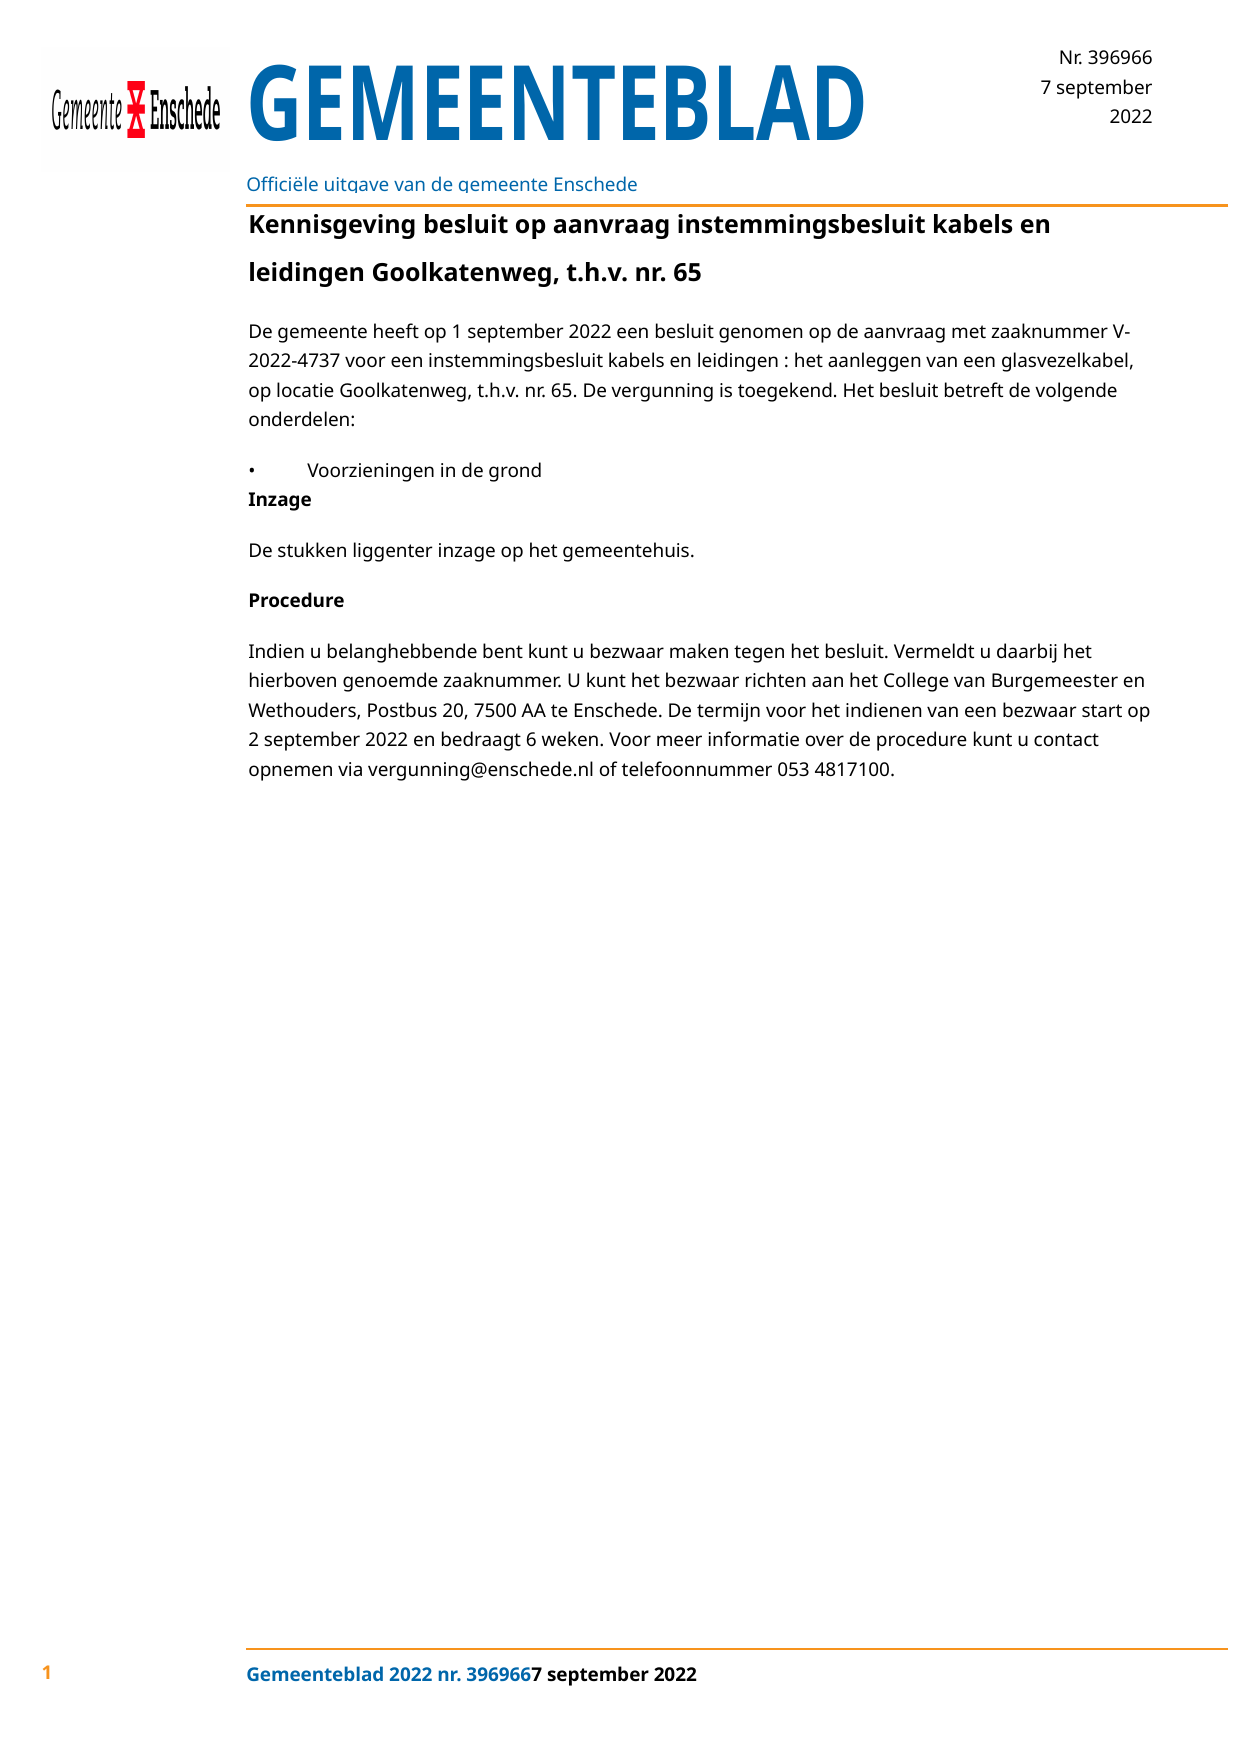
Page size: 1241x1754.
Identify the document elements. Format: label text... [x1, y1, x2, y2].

text Procedure [248, 587, 1152, 613]
text De stukken liggenter inzage op het gemeentehuis. [248, 537, 1152, 563]
list Voorzieningen in de grond [248, 457, 1152, 483]
text Kennisgeving besluit op aanvraag instemmingsbesluit kabels en leidingen Goolkatenweg, t.h.v. nr. 65 [248, 207, 1152, 288]
text Indien u belanghebbende bent kunt u bezwaar maken tegen het besluit. Vermeldt u daarbij het hierboven genoemde zaaknummer. U kunt het bezwaar richten aan het College van Burgemees­ter en Wethouders, Postbus 20, 7500 AA te Enschede. De termijn voor het indienen van een bezwaar start op 2 september 2022 en bedraagt 6 weken. Voor meer informatie over de procedure kunt u contact opnemen via vergunning@enschede.nl of telefoonnummer 053 4817100. [248, 638, 1152, 782]
text Inzage [248, 487, 1152, 512]
text De gemeente heeft op 1 september 2022 een besluit genomen op de aanvraag met zaaknummer V-2022-4737 voor een instemmingsbesluit kabels en leidingen : het aanleggen van een glasvezelkabel, op locatie Goolkatenweg, t.h.v. nr. 65. De vergunning is toegekend. Het besluit betreft de volgende onderdelen: [248, 318, 1152, 432]
picture [41, 47, 231, 172]
